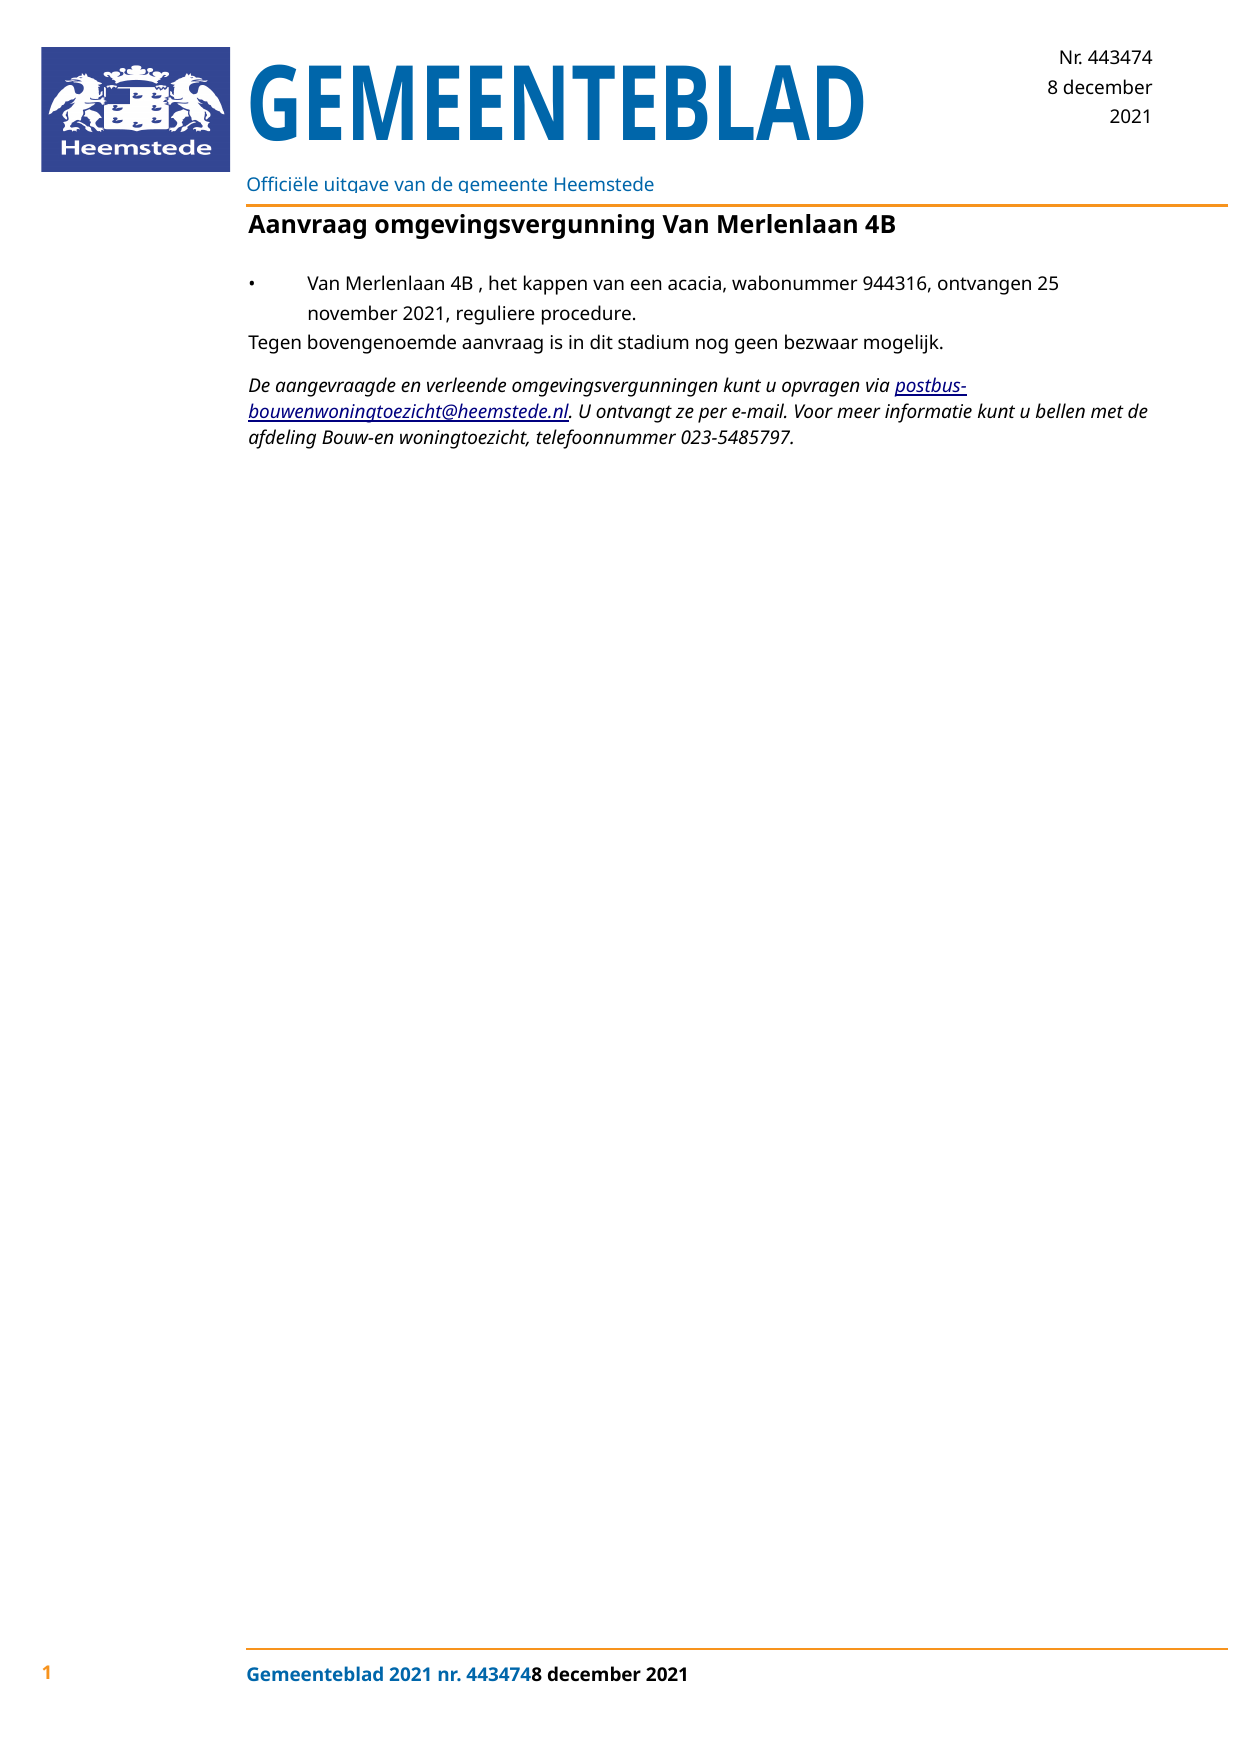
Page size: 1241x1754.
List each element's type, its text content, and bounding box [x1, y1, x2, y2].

text Aanvraag omgevingsvergunning Van Merlenlaan 4B [248, 207, 1152, 241]
list Van Merlenlaan 4B , het kappen van een acacia, wabonummer 944316, ontvangen 25 november 2021, reguliere procedure. [248, 270, 1152, 326]
picture [41, 47, 231, 172]
text De aangevraagde en verleende omgevingsvergunningen kunt u opvragen via postbus-bouwenwoningtoezicht@heemstede.nl. U ontvangt ze per e-mail. Voor meer informatie kunt u bellen met de afdeling Bouw-en woningtoezicht, telefoonnummer 023-5485797. [248, 373, 1152, 450]
text Tegen bovengenoemde aanvraag is in dit stadium nog geen bezwaar mogelijk. [248, 329, 1152, 355]
